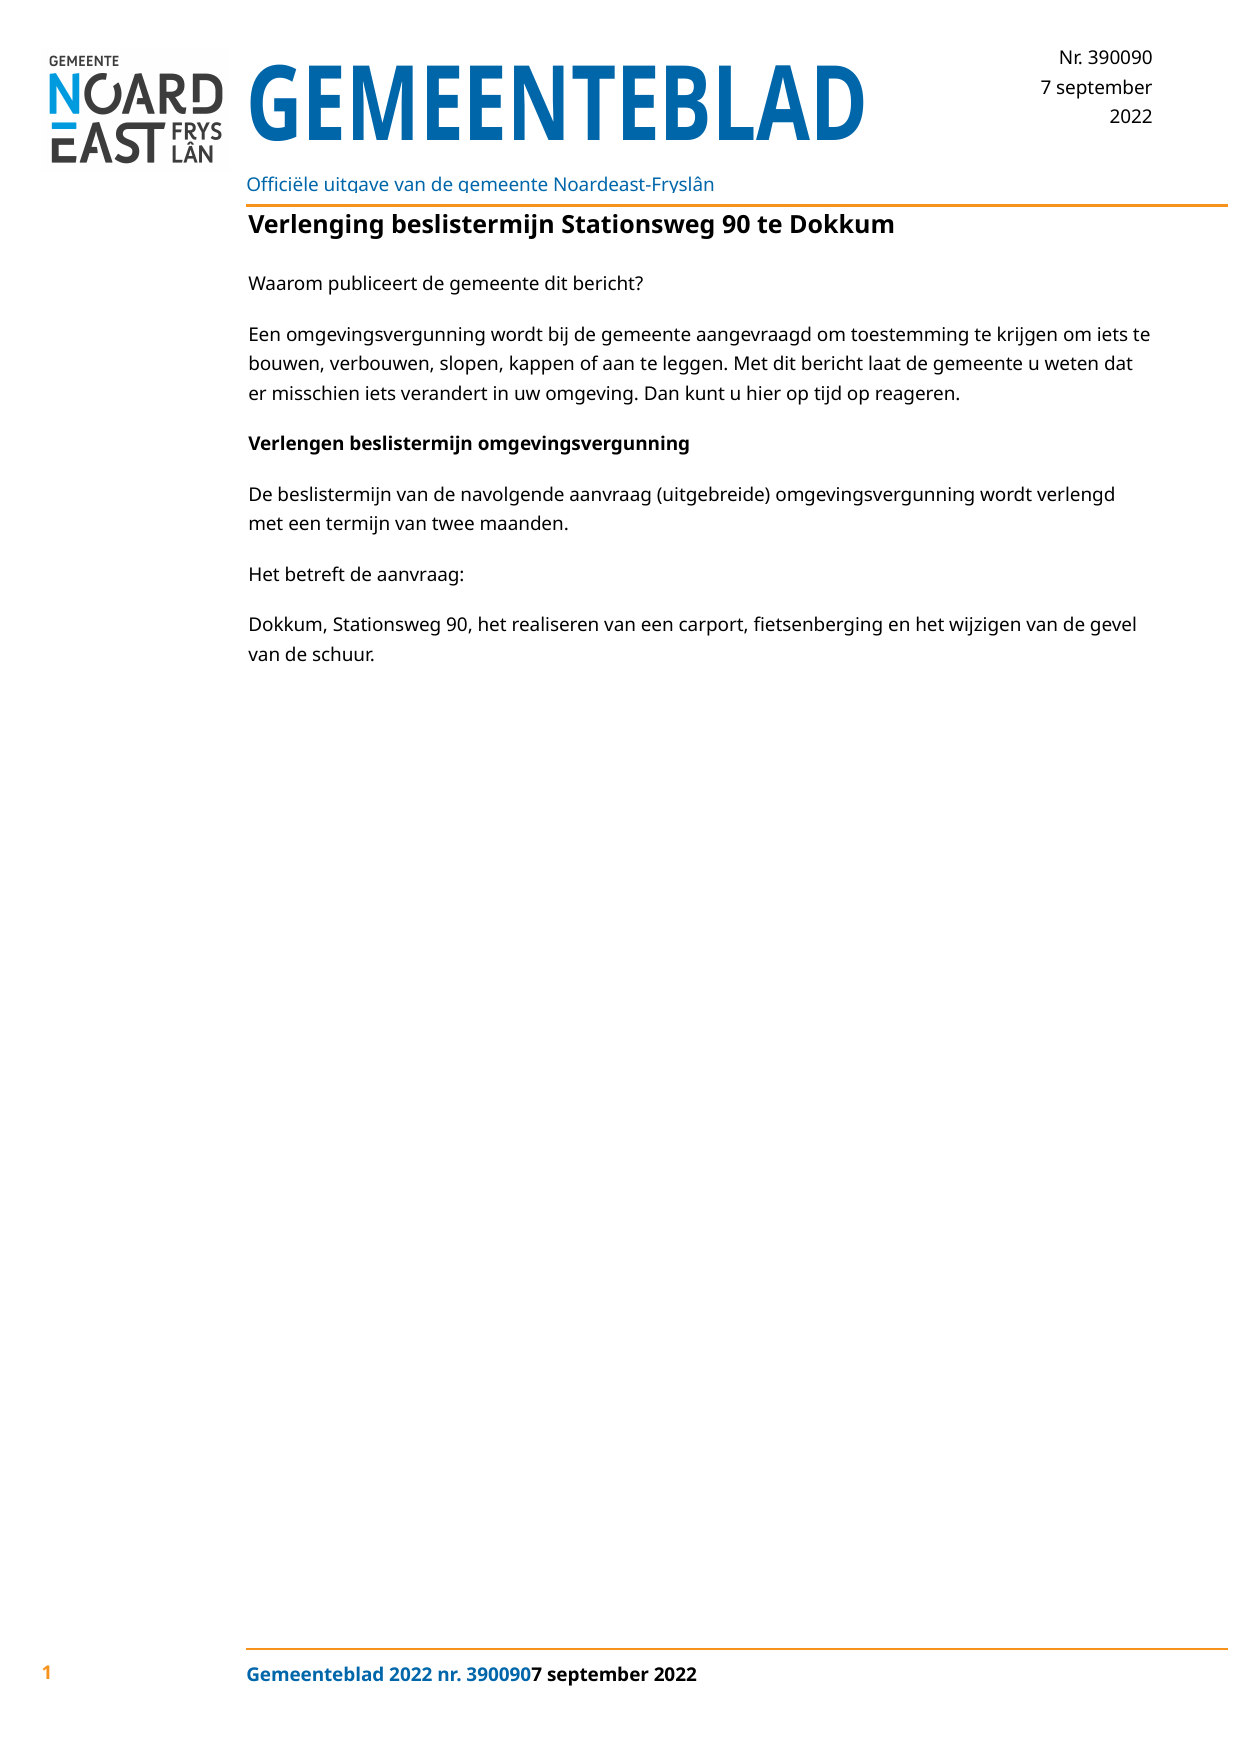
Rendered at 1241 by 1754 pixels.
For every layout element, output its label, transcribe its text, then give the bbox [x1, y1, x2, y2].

text Waarom publiceert de gemeente dit bericht? [248, 270, 1152, 296]
text De beslistermijn van de navolgende aanvraag (uitgebreide) omgevingsvergunning wordt verlengd met een termijn van twee maanden. [248, 481, 1152, 536]
picture [41, 47, 231, 172]
text Het betreft de aanvraag: [248, 561, 1152, 586]
text Verlenging beslistermijn Stationsweg 90 te Dokkum [248, 207, 1152, 241]
text Een omgevingsvergunning wordt bij de gemeente aangevraagd om toestemming te krijgen om iets te bouwen, verbouwen, slopen, kappen of aan te leggen. Met dit bericht laat de gemeente u weten dat er misschien iets verandert in uw omgeving. Dan kunt u hier op tijd op reageren. [248, 321, 1152, 406]
text Dokkum, Stationsweg 90, het realiseren van een carport, fietsenberging en het wijzigen van de gevel van de schuur. [248, 611, 1152, 666]
text Verlengen beslistermijn omgevingsvergunning [248, 430, 1152, 456]
